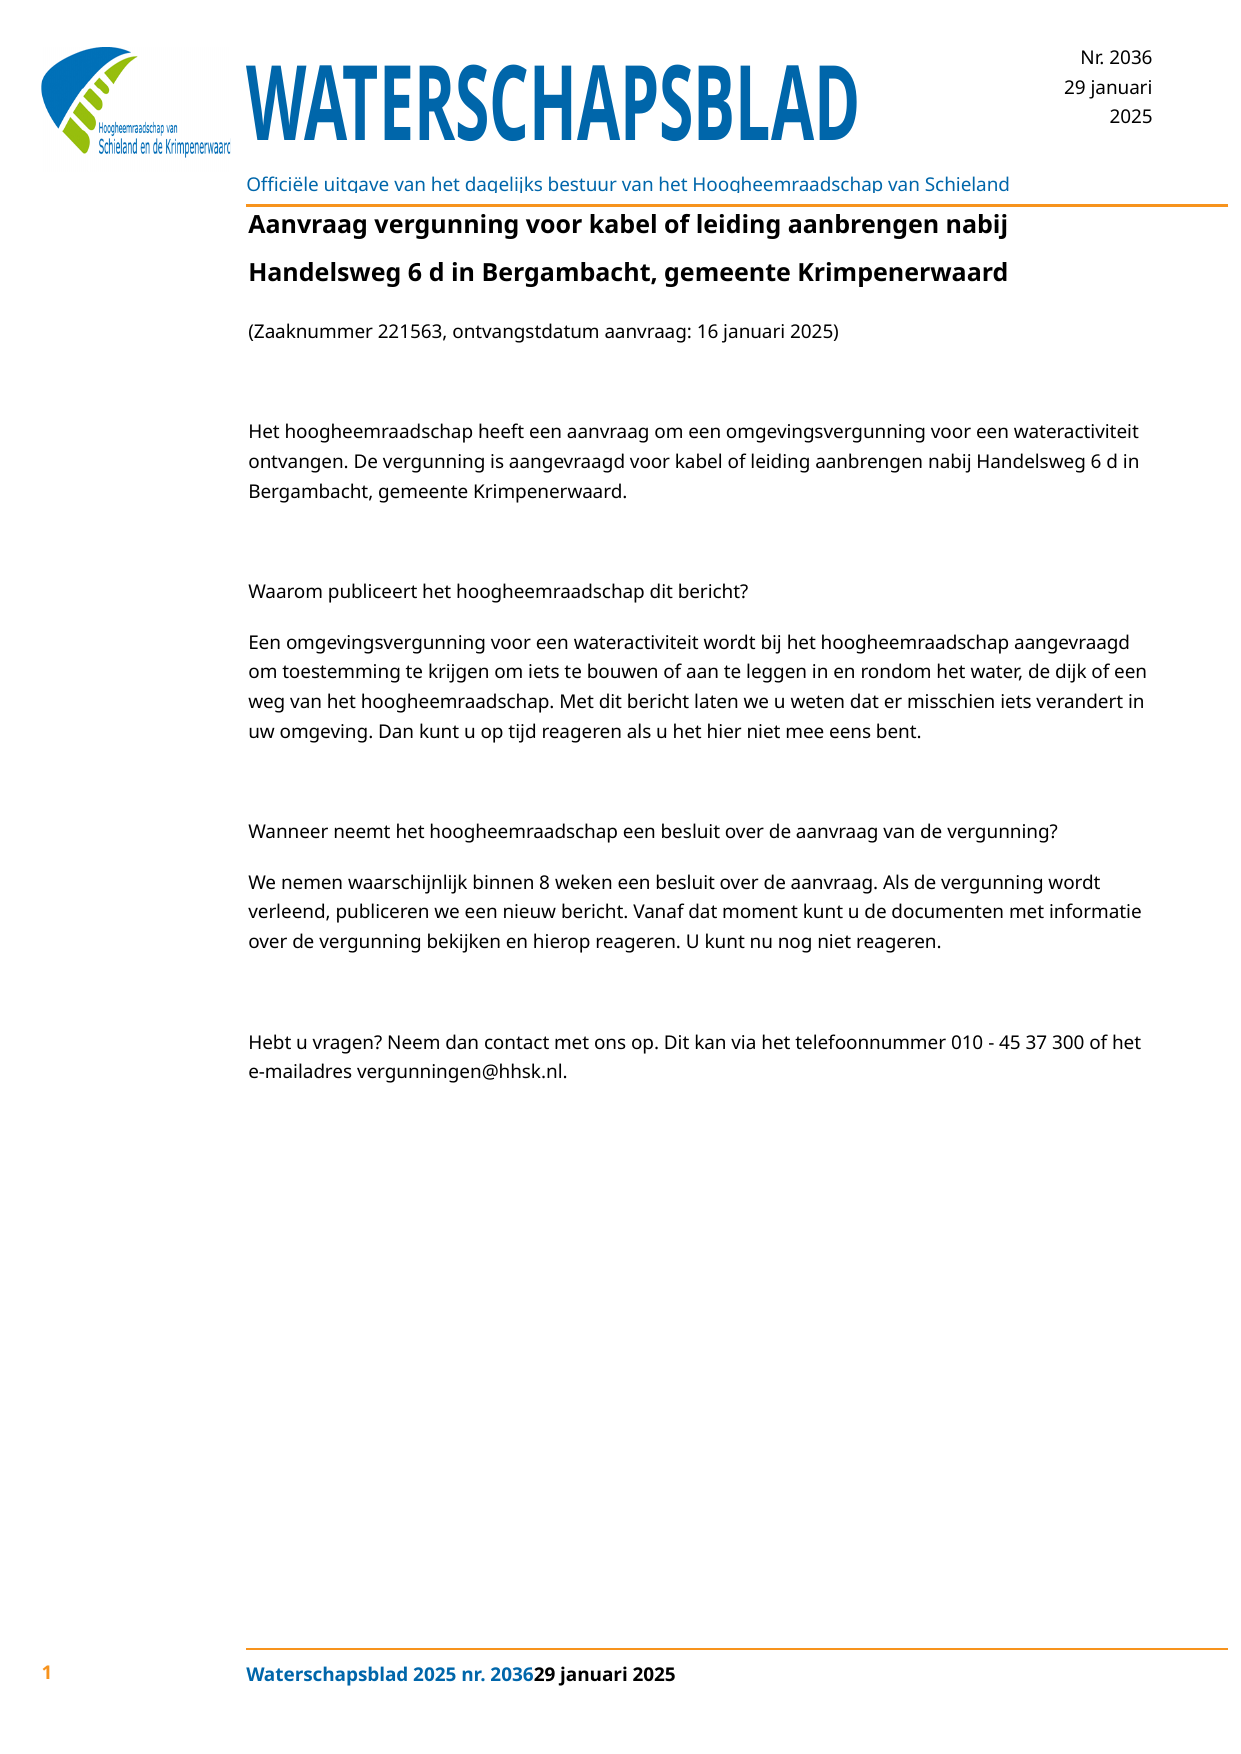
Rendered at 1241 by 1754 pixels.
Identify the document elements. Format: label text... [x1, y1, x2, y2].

text We nemen waarschijnlijk binnen 8 weken een besluit over de aanvraag. Als de vergunning wordt verleend, publiceren we een nieuw bericht. Vanaf dat moment kunt u de documenten met informatie over de vergunning bekijken en hierop reageren. U kunt nu nog niet reageren. [248, 869, 1152, 954]
text Waarom publiceert het hoogheemraadschap dit bericht? [248, 579, 1152, 604]
text Hebt u vragen? Neem dan contact met ons op. Dit kan via het telefoonnummer 010 - 45 37 300 of het e-mailadres vergunningen@hhsk.nl. [248, 1029, 1152, 1084]
picture [41, 47, 231, 172]
text (Zaaknummer 221563, ontvangstdatum aanvraag: 16 januari 2025) [248, 318, 1152, 344]
text Wanneer neemt het hoogheemraadschap een besluit over de aanvraag van de vergunning? [248, 819, 1152, 844]
text Het hoogheemraadschap heeft een aanvraag om een omgevingsvergunning voor een wateractiviteit ontvangen. De vergunning is aangevraagd voor kabel of leiding aanbrengen nabij Handelsweg 6 d in Bergambacht, gemeente Krimpenerwaard. [248, 419, 1152, 504]
text Een omgevingsvergunning voor een wateractiviteit wordt bij het hoogheemraadschap aangevraagd om toestemming te krijgen om iets te bouwen of aan te leggen in en rondom het water, de dijk of een weg van het hoogheemraadschap. Met dit bericht laten we u weten dat er misschien iets verandert in uw omgeving. Dan kunt u op tijd reageren als u het hier niet mee eens bent. [248, 629, 1152, 744]
text Aanvraag vergunning voor kabel of leiding aanbrengen nabij Handelsweg 6 d in Bergambacht, gemeente Krimpenerwaard [248, 207, 1152, 288]
